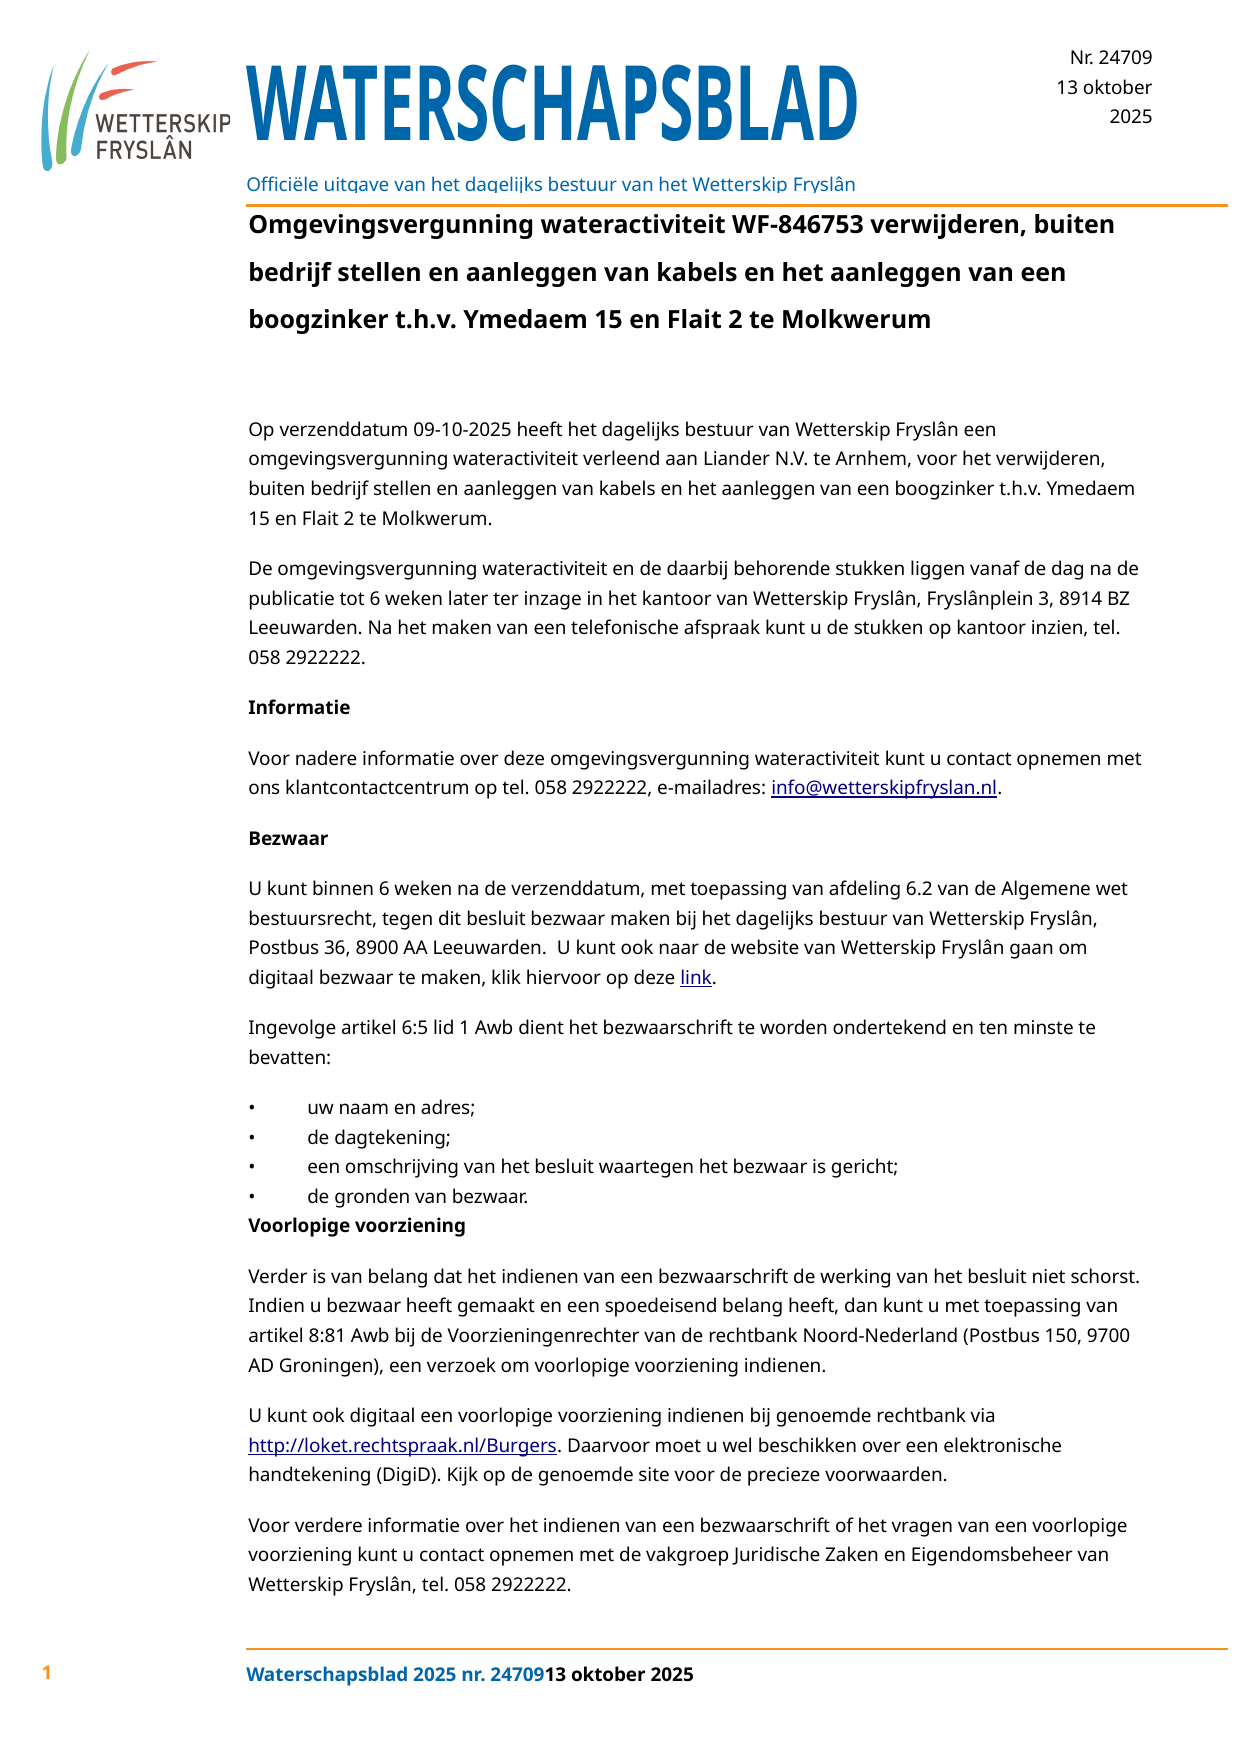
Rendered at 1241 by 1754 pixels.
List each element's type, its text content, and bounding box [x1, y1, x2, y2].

text Bezwaar [248, 825, 1152, 850]
text Informatie [248, 694, 1152, 720]
list uw naam en adres; [248, 1094, 1152, 1120]
text U kunt ook digitaal een voorlopige voorziening indienen bij genoemde rechtbank via http://loket.rechtspraak.nl/Burgers. Daarvoor moet u wel beschikken over een elektronische handtekening (DigiD). Kijk op de genoemde site voor de precieze voorwaarden. [248, 1402, 1152, 1487]
text De omgevingsvergunning wateractiviteit en de daarbij behorende stukken liggen vanaf de dag na de publicatie tot 6 weken later ter inzage in het kantoor van Wetterskip Fryslân, Fryslânplein 3, 8914 BZ Leeuwarden. Na het maken van een telefonische afspraak kunt u de stukken op kantoor inzien, tel. 058 2922222. [248, 555, 1152, 669]
text Op verzenddatum 09-10-2025 heeft het dagelijks bestuur van Wetterskip Fryslân een omgevingsvergunning wateractiviteit verleend aan Liander N.V. te Arnhem, voor het verwijderen, buiten bedrijf stellen en aanleggen van kabels en het aanleggen van een boogzinker t.h.v. Ymedaem 15 en Flait 2 te Molkwerum. [248, 416, 1152, 530]
text Omgevingsvergunning wateractiviteit WF-846753 verwijderen, buiten bedrijf stellen en aanleggen van kabels en het aanleggen van een boogzinker t.h.v. Ymedaem 15 en Flait 2 te Molkwerum [248, 207, 1152, 336]
list een omschrijving van het besluit waartegen het bezwaar is gericht; [248, 1153, 1152, 1179]
text Voorlopige voorziening [248, 1213, 1152, 1238]
list de gronden van bezwaar. [248, 1183, 1152, 1209]
list de dagtekening; [248, 1124, 1152, 1149]
text U kunt binnen 6 weken na de verzenddatum, met toepassing van afdeling 6.2 van de Algemene wet bestuursrecht, tegen dit besluit bezwaar maken bij het dagelijks bestuur van Wetterskip Fryslân, Postbus 36, 8900 AA Leeuwarden. U kunt ook naar de website van Wetterskip Fryslân gaan om digitaal bezwaar te maken, klik hiervoor op deze link. [248, 875, 1152, 989]
text Voor verdere informatie over het indienen van een bezwaarschrift of het vragen van een voorlopige voorziening kunt u contact opnemen met de vakgroep Juridische Zaken en Eigendomsbeheer van Wetterskip Fryslân, tel. 058 2922222. [248, 1512, 1152, 1597]
text Ingevolge artikel 6:5 lid 1 Awb dient het bezwaarschrift te worden ondertekend en ten minste te bevatten: [248, 1014, 1152, 1069]
text Voor nadere informatie over deze omgevingsvergunning wateractiviteit kunt u contact opnemen met ons klantcontactcentrum op tel. 058 2922222, e-mailadres: info@wetterskipfryslan.nl. [248, 745, 1152, 800]
text Verder is van belang dat het indienen van een bezwaarschrift de werking van het besluit niet schorst. Indien u bezwaar heeft gemaakt en een spoedeisend belang heeft, dan kunt u met toepassing van artikel 8:81 Awb bij de Voorzieningenrechter van de rechtbank Noord-Nederland (Postbus 150, 9700 AD Groningen), een verzoek om voorlopige voorziening indienen. [248, 1263, 1152, 1377]
picture [41, 47, 231, 172]
